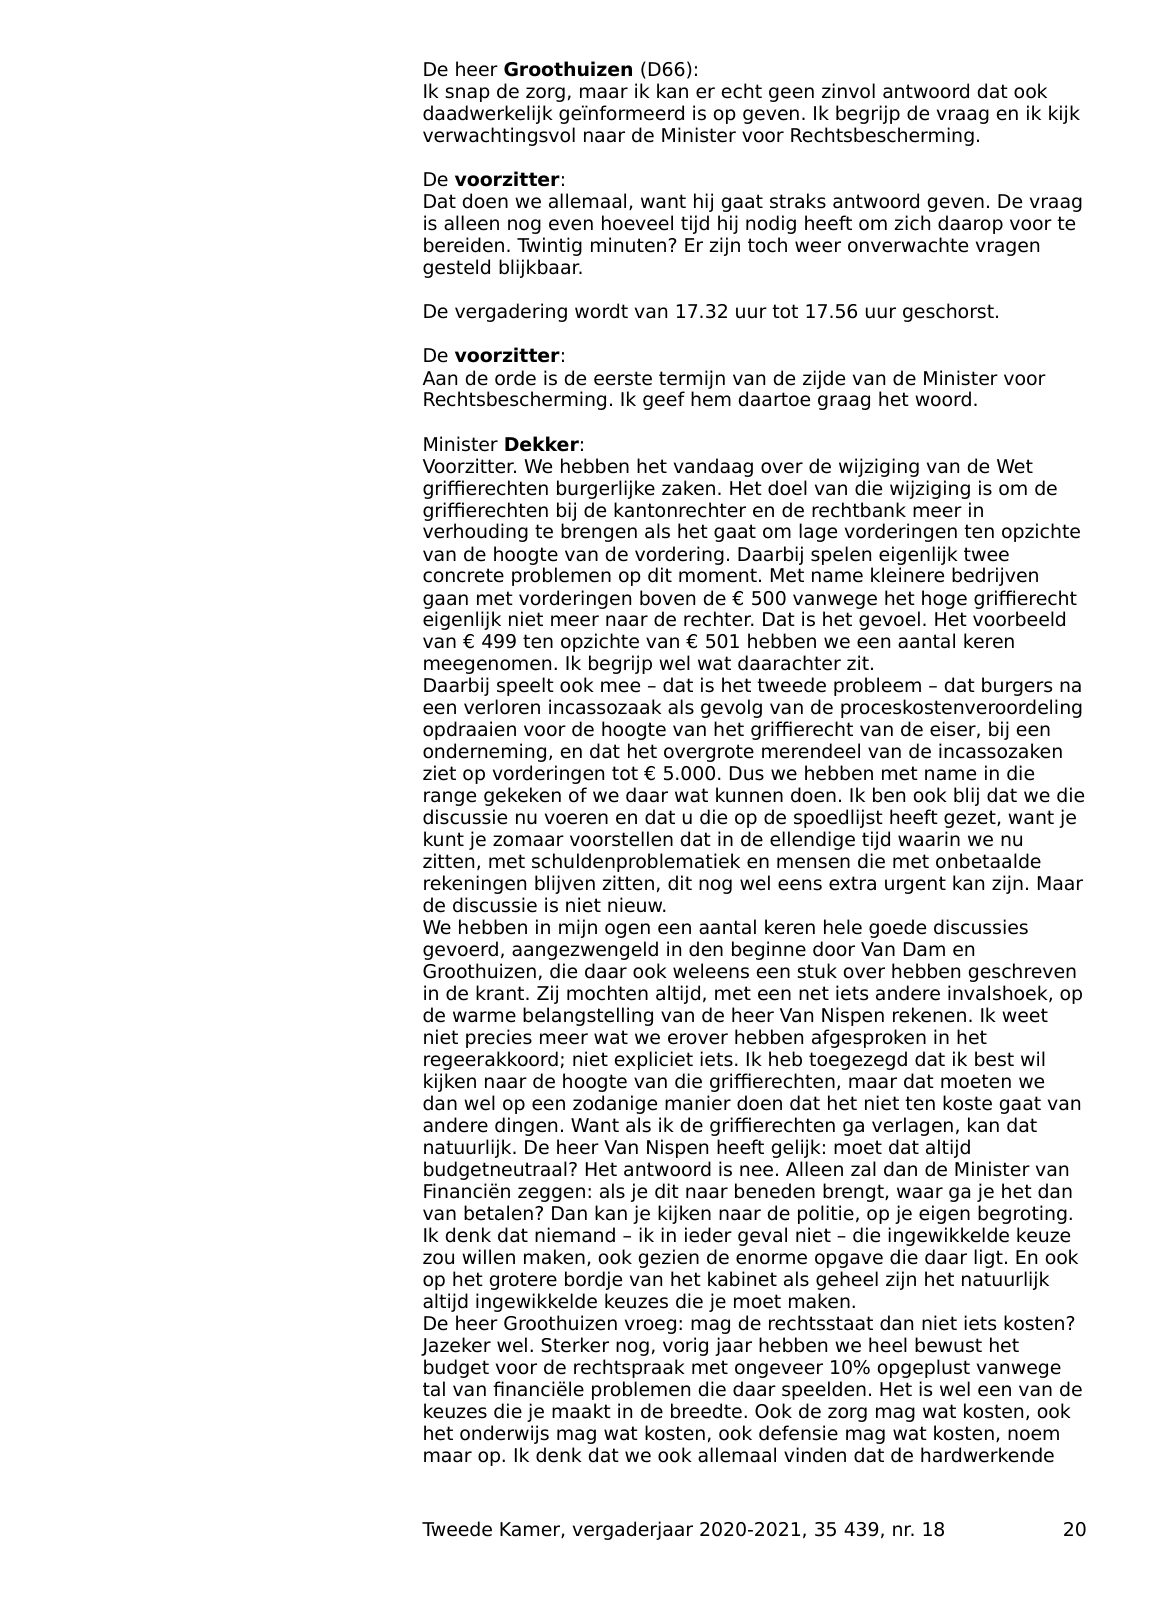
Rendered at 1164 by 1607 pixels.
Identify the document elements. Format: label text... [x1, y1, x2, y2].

text De voorzitter: [422, 169, 1087, 191]
text Ik snap de zorg, maar ik kan er echt geen zinvol antwoord dat ook daadwerkelijk geïnformeerd is op geven. Ik begrijp de vraag en ik kijk verwachtingsvol naar de Minister voor Rechtsbescherming. [422, 81, 1087, 147]
text We hebben in mijn ogen een aantal keren hele goede discussies gevoerd, aangezwengeld in den beginne door Van Dam en Groothuizen, die daar ook weleens een stuk over hebben geschreven in de krant. Zij mochten altijd, met een net iets andere invalshoek, op de warme belangstelling van de heer Van Nispen rekenen. Ik weet niet precies meer wat we erover hebben afgesproken in het regeerakkoord; niet expliciet iets. Ik heb toegezegd dat ik best wil kijken naar de hoogte van die griffierechten, maar dat moeten we dan wel op een zodanige manier doen dat het niet ten koste gaat van andere dingen. Want als ik de griffierechten ga verlagen, kan dat natuurlijk. De heer Van Nispen heeft gelijk: moet dat altijd budgetneutraal? Het antwoord is nee. Alleen zal dan de Minister van Financiën zeggen: als je dit naar beneden brengt, waar ga je het dan van betalen? Dan kan je kijken naar de politie, op je eigen begroting. Ik denk dat niemand – ik in ieder geval niet – die ingewikkelde keuze zou willen maken, ook gezien de enorme opgave die daar ligt. En ook op het grotere bordje van het kabinet als geheel zijn het natuurlijk altijd ingewikkelde keuzes die je moet maken. [422, 917, 1087, 1313]
text De heer Groothuizen vroeg: mag de rechtsstaat dan niet iets kosten? Jazeker wel. Sterker nog, vorig jaar hebben we heel bewust het budget voor de rechtspraak met ongeveer 10% opgeplust vanwege tal van financiële problemen die daar speelden. Het is wel een van de keuzes die je maakt in de breedte. Ook de zorg mag wat kosten, ook het onderwijs mag wat kosten, ook defensie mag wat kosten, noem maar op. Ik denk dat we ook allemaal vinden dat de hardwerkende [422, 1313, 1087, 1467]
text Minister Dekker: [422, 433, 1087, 456]
text Voorzitter. We hebben het vandaag over de wijziging van de Wet griffierechten burgerlijke zaken. Het doel van die wijziging is om de griffierechten bij de kantonrechter en de rechtbank meer in verhouding te brengen als het gaat om lage vorderingen ten opzichte van de hoogte van de vordering. Daarbij spelen eigenlijk twee concrete problemen op dit moment. Met name kleinere bedrijven gaan met vorderingen boven de € 500 vanwege het hoge griffierecht eigenlijk niet meer naar de rechter. Dat is het gevoel. Het voorbeeld van € 499 ten opzichte van € 501 hebben we een aantal keren meegenomen. Ik begrijp wel wat daarachter zit. [422, 456, 1087, 675]
text Dat doen we allemaal, want hij gaat straks antwoord geven. De vraag is alleen nog even hoeveel tijd hij nodig heeft om zich daarop voor te bereiden. Twintig minuten? Er zijn toch weer onverwachte vragen gesteld blijkbaar. [422, 191, 1087, 279]
text De heer Groothuizen (D66): [422, 59, 1087, 81]
text De voorzitter: [422, 345, 1087, 367]
text De vergadering wordt van 17.32 uur tot 17.56 uur geschorst. [422, 301, 1087, 323]
text Aan de orde is de eerste termijn van de zijde van de Minister voor Rechtsbescherming. Ik geef hem daartoe graag het woord. [422, 367, 1087, 411]
text Daarbij speelt ook mee – dat is het tweede probleem – dat burgers na een verloren incassozaak als gevolg van de proceskostenveroordeling opdraaien voor de hoogte van het griffierecht van de eiser, bij een onderneming, en dat het overgrote merendeel van de incassozaken ziet op vorderingen tot € 5.000. Dus we hebben met name in die range gekeken of we daar wat kunnen doen. Ik ben ook blij dat we die discussie nu voeren en dat u die op de spoedlijst heeft gezet, want je kunt je zomaar voorstellen dat in de ellendige tijd waarin we nu zitten, met schuldenproblematiek en mensen die met onbetaalde rekeningen blijven zitten, dit nog wel eens extra urgent kan zijn. Maar de discussie is niet nieuw. [422, 675, 1087, 917]
